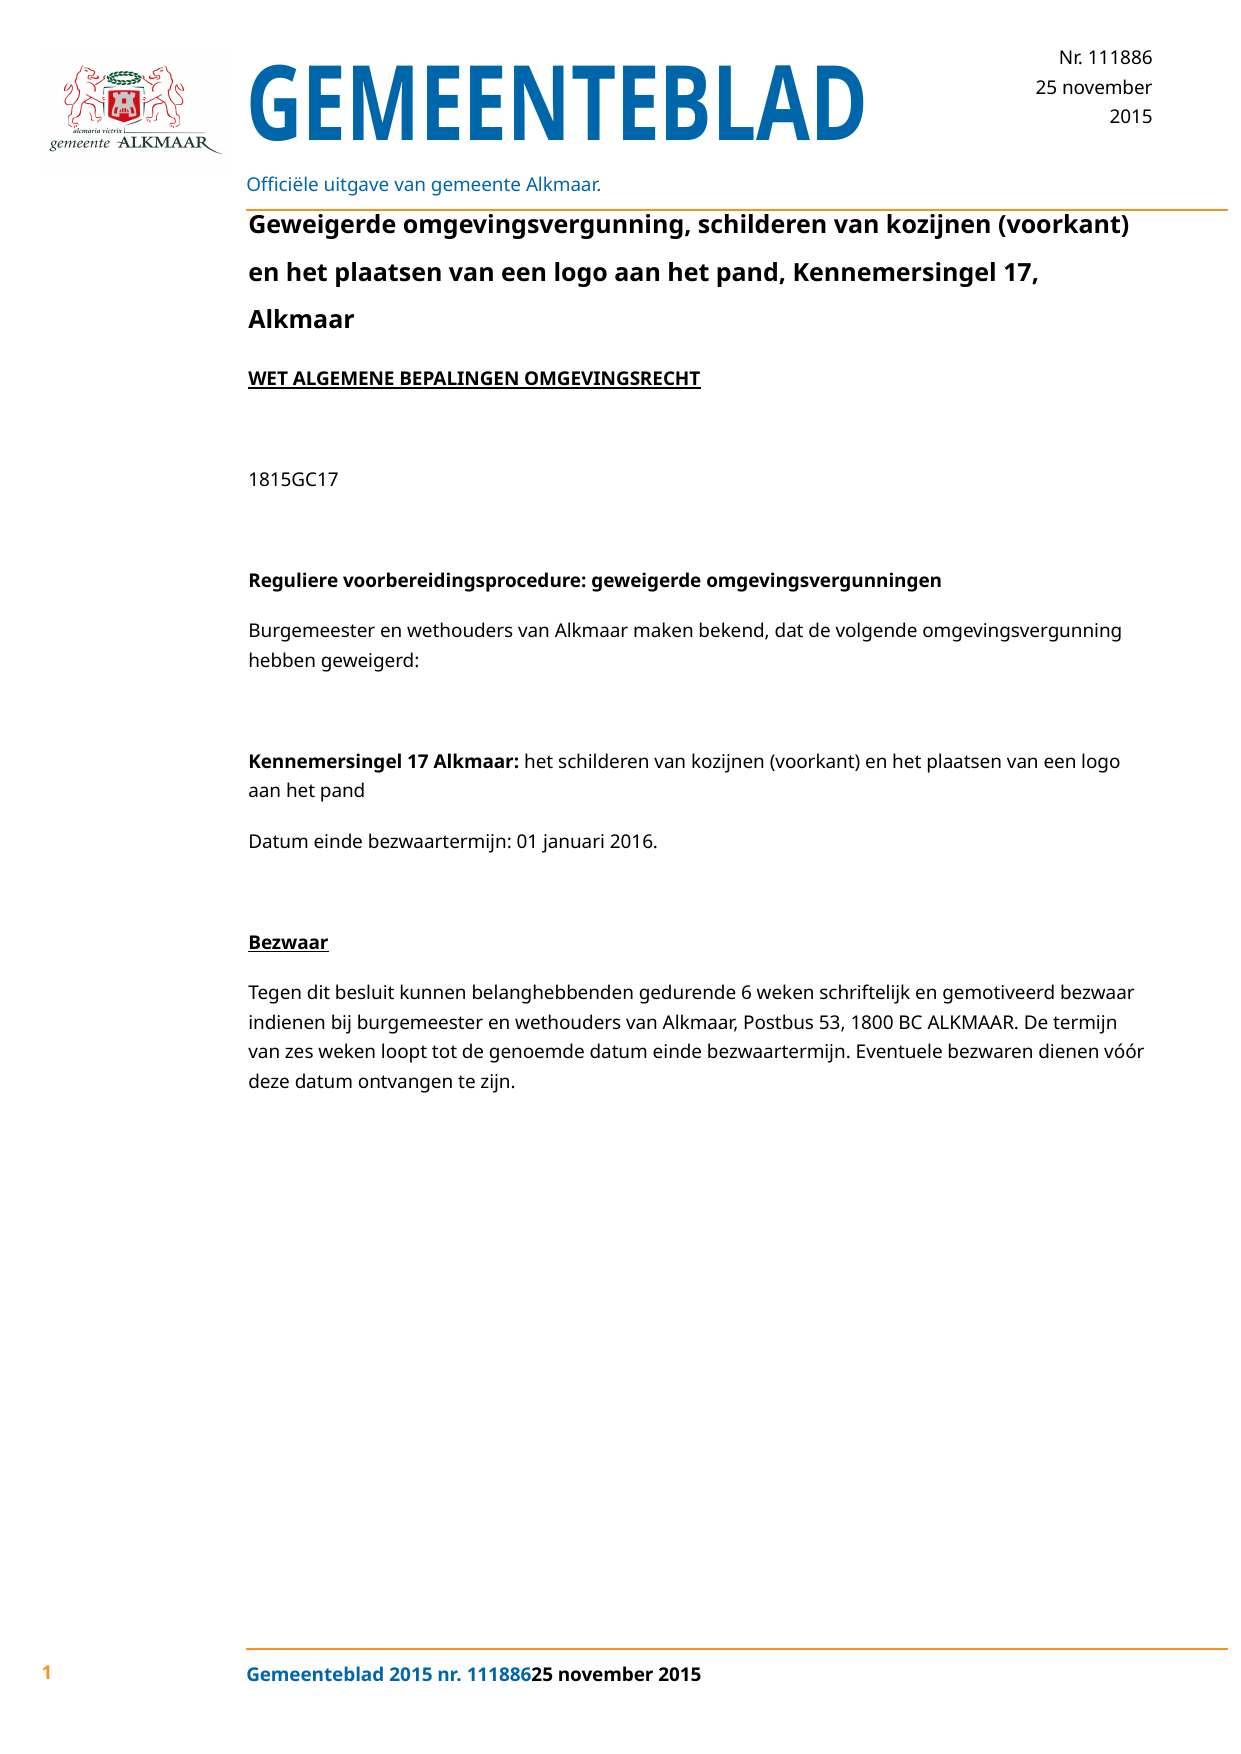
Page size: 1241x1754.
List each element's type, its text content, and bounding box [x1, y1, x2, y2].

text Reguliere voorbereidingsprocedure: geweigerde omgevingsvergunningen [248, 567, 1152, 593]
text Geweigerde omgevingsvergunning, schilderen van kozijnen (voorkant) en het plaatsen van een logo aan het pand, Kennemersingel 17, Alkmaar [248, 211, 1152, 336]
text Kennemersingel 17 Alkmaar: het schilderen van kozijnen (voorkant) en het plaatsen van een logo aan het pand [248, 748, 1152, 803]
picture [41, 47, 231, 172]
text Bezwaar [248, 929, 1152, 954]
text Burgemeester en wethouders van Alkmaar maken bekend, dat de volgende omgevingsvergunning hebben geweigerd: [248, 618, 1152, 673]
text WET ALGEMENE BEPALINGEN OMGEVINGSRECHT [248, 366, 1152, 391]
text Datum einde bezwaartermijn: 01 januari 2016. [248, 828, 1152, 854]
text Tegen dit besluit kunnen belanghebbenden gedurende 6 weken schriftelijk en gemotiveerd bezwaar indienen bij burgemeester en wethouders van Alkmaar, Postbus 53, 1800 BC ALKMAAR. De termijn van zes weken loopt tot de genoemde datum einde bezwaartermijn. Eventuele bezwaren dienen vóór deze datum ontvangen te zijn. [248, 979, 1152, 1094]
text 1815GC17 [248, 466, 1152, 492]
